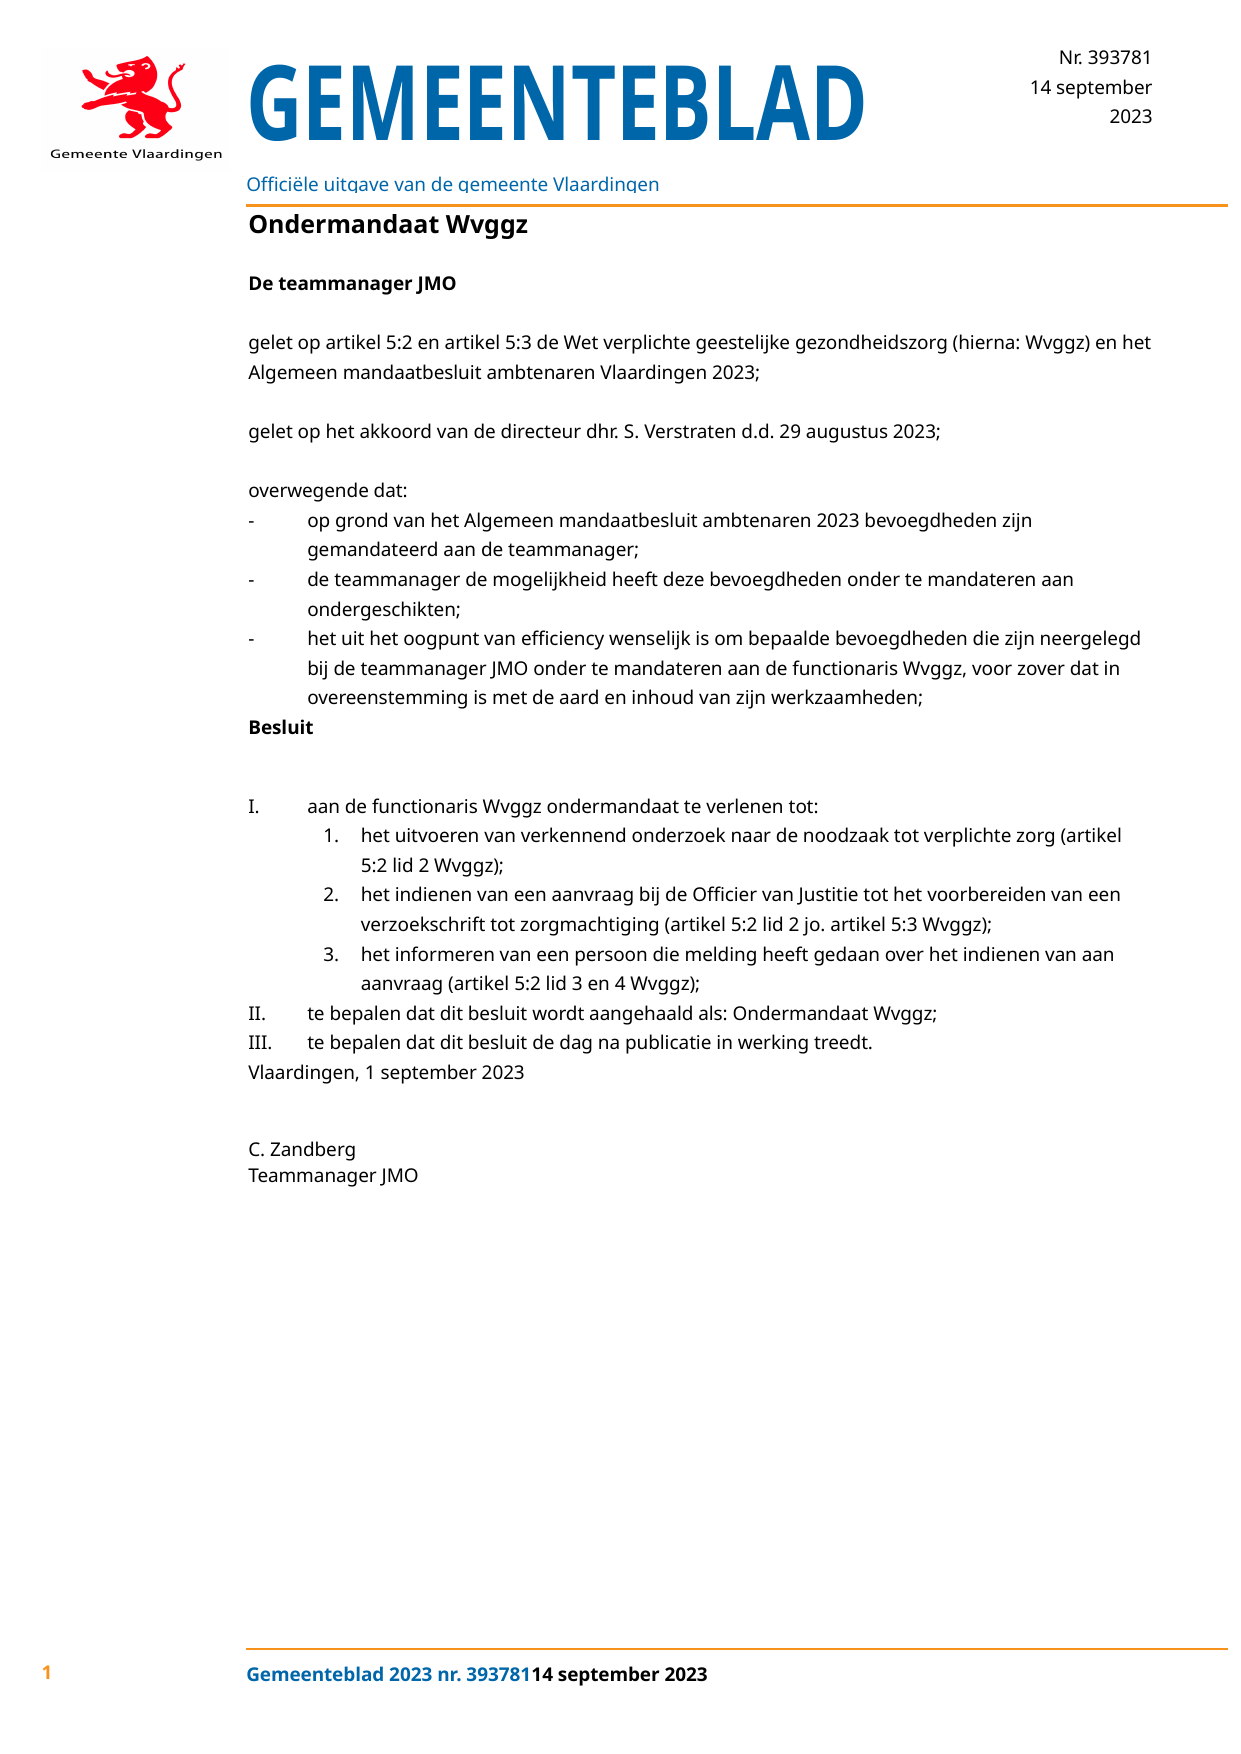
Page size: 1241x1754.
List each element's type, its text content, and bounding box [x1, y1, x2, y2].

text Ondermandaat Wvggz [248, 207, 1152, 241]
text C. Zandberg [248, 1136, 1152, 1162]
text gelet op het akkoord van de directeur dhr. S. Verstraten d.d. 29 augustus 2023; [248, 418, 1152, 444]
text gelet op artikel 5:2 en artikel 5:3 de Wet verplichte geestelijke gezondheidszorg (hierna: Wvggz) en het Algemeen mandaatbesluit ambtenaren Vlaardingen 2023; [248, 329, 1152, 385]
picture [41, 47, 231, 172]
text Vlaardingen, 1 september 2023 [248, 1059, 1152, 1085]
text De teammanager JMO [248, 270, 1152, 296]
text overwegende dat: [248, 477, 1152, 503]
list te bepalen dat dit besluit wordt aangehaald als: Ondermandaat Wvggz; [248, 1000, 1152, 1026]
list het indienen van een aanvraag bij de Officier van Justitie tot het voorbereiden van een verzoekschrift tot zorgmachtiging (artikel 5:2 lid 2 jo. artikel 5:3 Wvggz); [323, 882, 1152, 937]
text Besluit [248, 714, 1152, 740]
list te bepalen dat dit besluit de dag na publicatie in werking treedt. [248, 1029, 1152, 1055]
list aan de functionaris Wvggz ondermandaat te verlenen tot: [248, 793, 1152, 819]
list het uit het oogpunt van efficiency wenselijk is om bepaalde bevoegdheden die zijn neergelegd bij de teammanager JMO onder te mandateren aan de functionaris Wvggz, voor zover dat in overeenstemming is met de aard en inhoud van zijn werkzaamheden; [248, 625, 1152, 710]
list de teammanager de mogelijkheid heeft deze bevoegdheden onder te mandateren aan ondergeschikten; [248, 566, 1152, 621]
list het uitvoeren van verkennend onderzoek naar de noodzaak tot verplichte zorg (artikel 5:2 lid 2 Wvggz); [323, 822, 1152, 878]
text Teammanager JMO [248, 1162, 1152, 1188]
list op grond van het Algemeen mandaatbesluit ambtenaren 2023 bevoegdheden zijn gemandateerd aan de teammanager; [248, 507, 1152, 562]
list het informeren van een persoon die melding heeft gedaan over het indienen van aan aanvraag (artikel 5:2 lid 3 en 4 Wvggz); [323, 941, 1152, 996]
